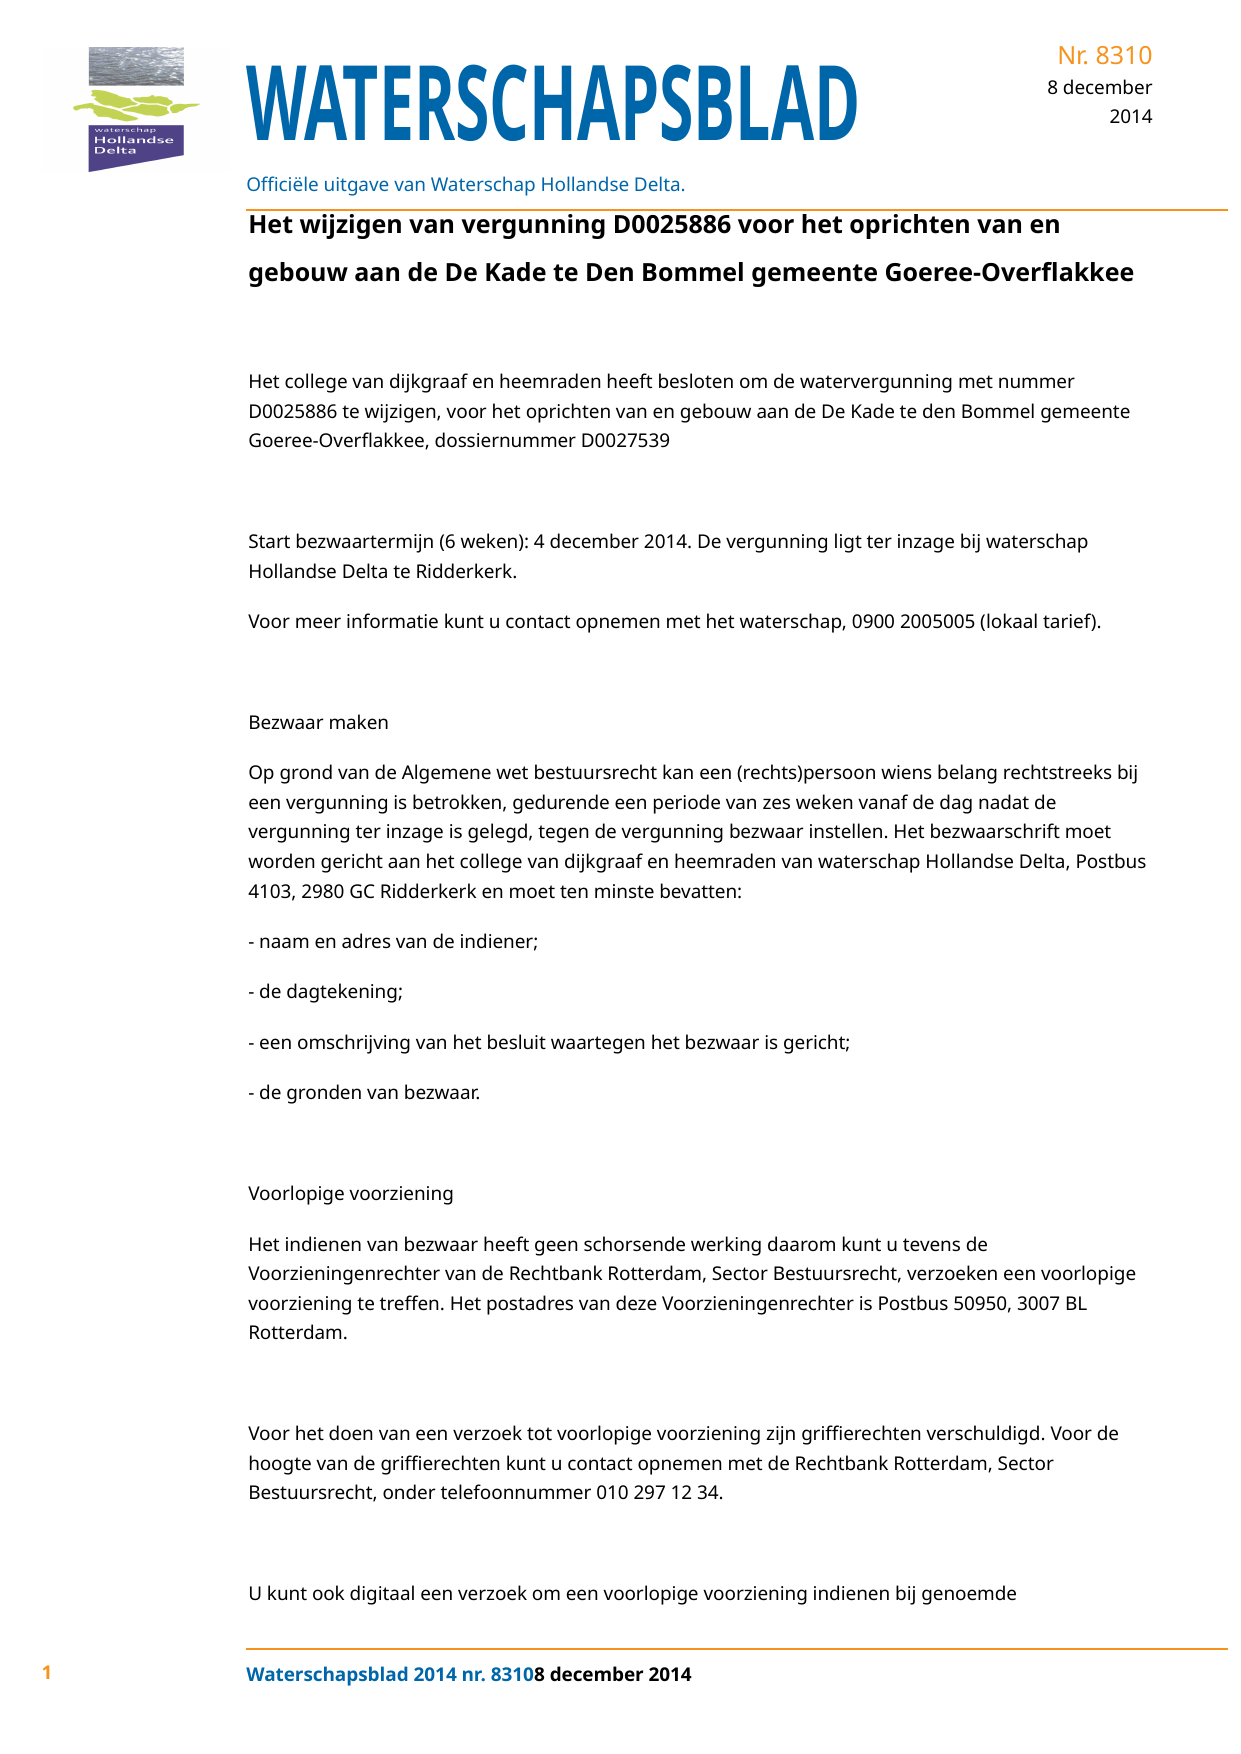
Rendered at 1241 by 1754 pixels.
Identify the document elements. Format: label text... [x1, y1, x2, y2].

text - de gronden van bezwaar. [248, 1079, 1152, 1105]
text Het indienen van bezwaar heeft geen schorsende werking daarom kunt u tevens de Voorzieningenrechter van de Rechtbank Rotterdam, Sector Bestuursrecht, verzoeken een voorlopige voorziening te treffen. Het postadres van deze Voorzieningenrechter is Postbus 50950, 3007 BL Rotterdam. [248, 1231, 1152, 1345]
text Voor meer informatie kunt u contact opnemen met het waterschap, 0900 2005005 (lokaal tarief). [248, 608, 1152, 634]
text Voor het doen van een verzoek tot voorlopige voorziening zijn griffierechten verschuldigd. Voor de hoogte van de griffierechten kunt u contact opnemen met de Rechtbank Rotterdam, Sector Bestuursrecht, onder telefoonnummer 010 297 12 34. [248, 1420, 1152, 1505]
text - een omschrijving van het besluit waartegen het bezwaar is gericht; [248, 1029, 1152, 1055]
text Voorlopige voorziening [248, 1180, 1152, 1206]
text Het college van dijkgraaf en heemraden heeft besloten om de watervergunning met nummer D0025886 te wijzigen, voor het oprichten van en gebouw aan de De Kade te den Bommel gemeente Goeree-Overflakkee, dossiernummer D0027539 [248, 368, 1152, 453]
text Op grond van de Algemene wet bestuursrecht kan een (rechts)persoon wiens belang rechtstreeks bij een vergunning is betrokken, gedurende een periode van zes weken vanaf de dag nadat de vergunning ter inzage is gelegd, tegen de vergunning bezwaar instellen. Het bezwaarschrift moet worden gericht aan het college van dijkgraaf en heemraden van waterschap Hollandse Delta, Postbus 4103, 2980 GC Ridderkerk en moet ten minste bevatten: [248, 759, 1152, 904]
text - de dagtekening; [248, 979, 1152, 1004]
text U kunt ook digitaal een verzoek om een voorlopige voorziening indienen bij genoemde [248, 1580, 1152, 1606]
text Bezwaar maken [248, 709, 1152, 735]
text Het wijzigen van vergunning D0025886 voor het oprichten van en gebouw aan de De Kade te Den Bommel gemeente Goeree-Overflakkee [248, 211, 1152, 288]
picture [41, 47, 231, 172]
text Start bezwaartermijn (6 weken): 4 december 2014. De vergunning ligt ter inzage bij waterschap Hollandse Delta te Ridderkerk. [248, 528, 1152, 584]
text - naam en adres van de indiener; [248, 928, 1152, 954]
